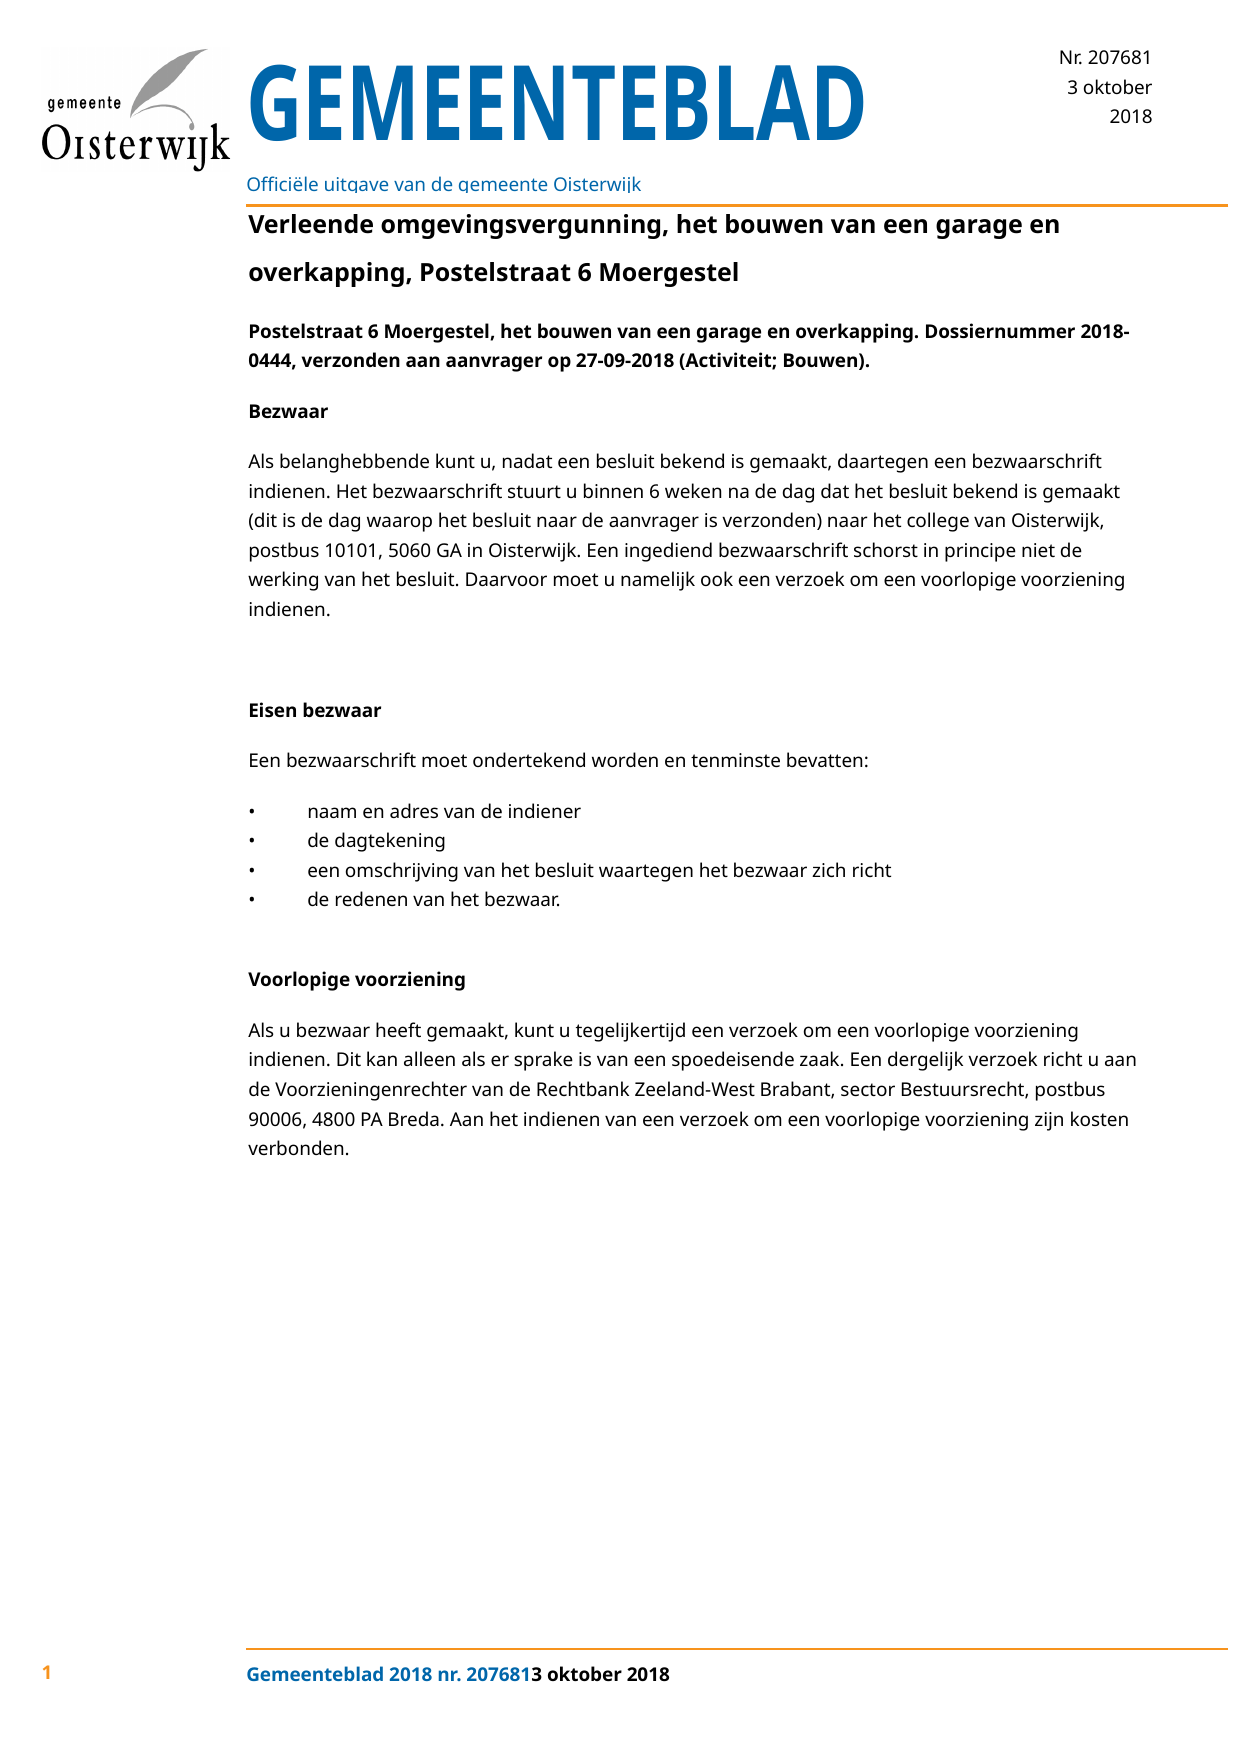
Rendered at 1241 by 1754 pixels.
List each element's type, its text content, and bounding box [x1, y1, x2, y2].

text Bezwaar [248, 398, 1152, 424]
picture [41, 47, 231, 172]
text Een bezwaarschrift moet ondertekend worden en tenminste bevatten: [248, 747, 1152, 773]
text Postelstraat 6 Moergestel, het bouwen van een garage en overkapping. Dossiernummer 2018-0444, verzonden aan aanvrager op 27-09-2018 (Activiteit; Bouwen). [248, 318, 1152, 373]
text Voorlopige voorziening [248, 967, 1152, 992]
text Als belanghebbende kunt u, nadat een besluit bekend is gemaakt, daartegen een bezwaarschrift indienen. Het bezwaarschrift stuurt u binnen 6 weken na de dag dat het besluit bekend is gemaakt (dit is de dag waarop het besluit naar de aanvrager is verzonden) naar het college van Oisterwijk, postbus 10101, 5060 GA in Oisterwijk. Een ingediend bezwaarschrift schorst in principe niet de werking van het besluit. Daarvoor moet u namelijk ook een verzoek om een voorlopige voorziening indienen. [248, 448, 1152, 622]
text Als u bezwaar heeft gemaakt, kunt u tegelijkertijd een verzoek om een voorlopige voorziening indienen. Dit kan alleen als er sprake is van een spoedeisende zaak. Een dergelijk verzoek richt u aan de Voorzieningenrechter van de Rechtbank Zeeland-West Brabant, sector Bestuursrecht, postbus 90006, 4800 PA Breda. Aan het indienen van een verzoek om een voorlopige voorziening zijn kosten verbonden. [248, 1017, 1152, 1161]
text Eisen bezwaar [248, 697, 1152, 723]
text Verleende omgevingsvergunning, het bouwen van een garage en overkapping, Postelstraat 6 Moergestel [248, 207, 1152, 288]
list naam en adres van de indiener [248, 798, 1152, 824]
list de dagtekening [248, 827, 1152, 853]
list de redenen van het bezwaar. [248, 887, 1152, 912]
list een omschrijving van het besluit waartegen het bezwaar zich richt [248, 857, 1152, 883]
